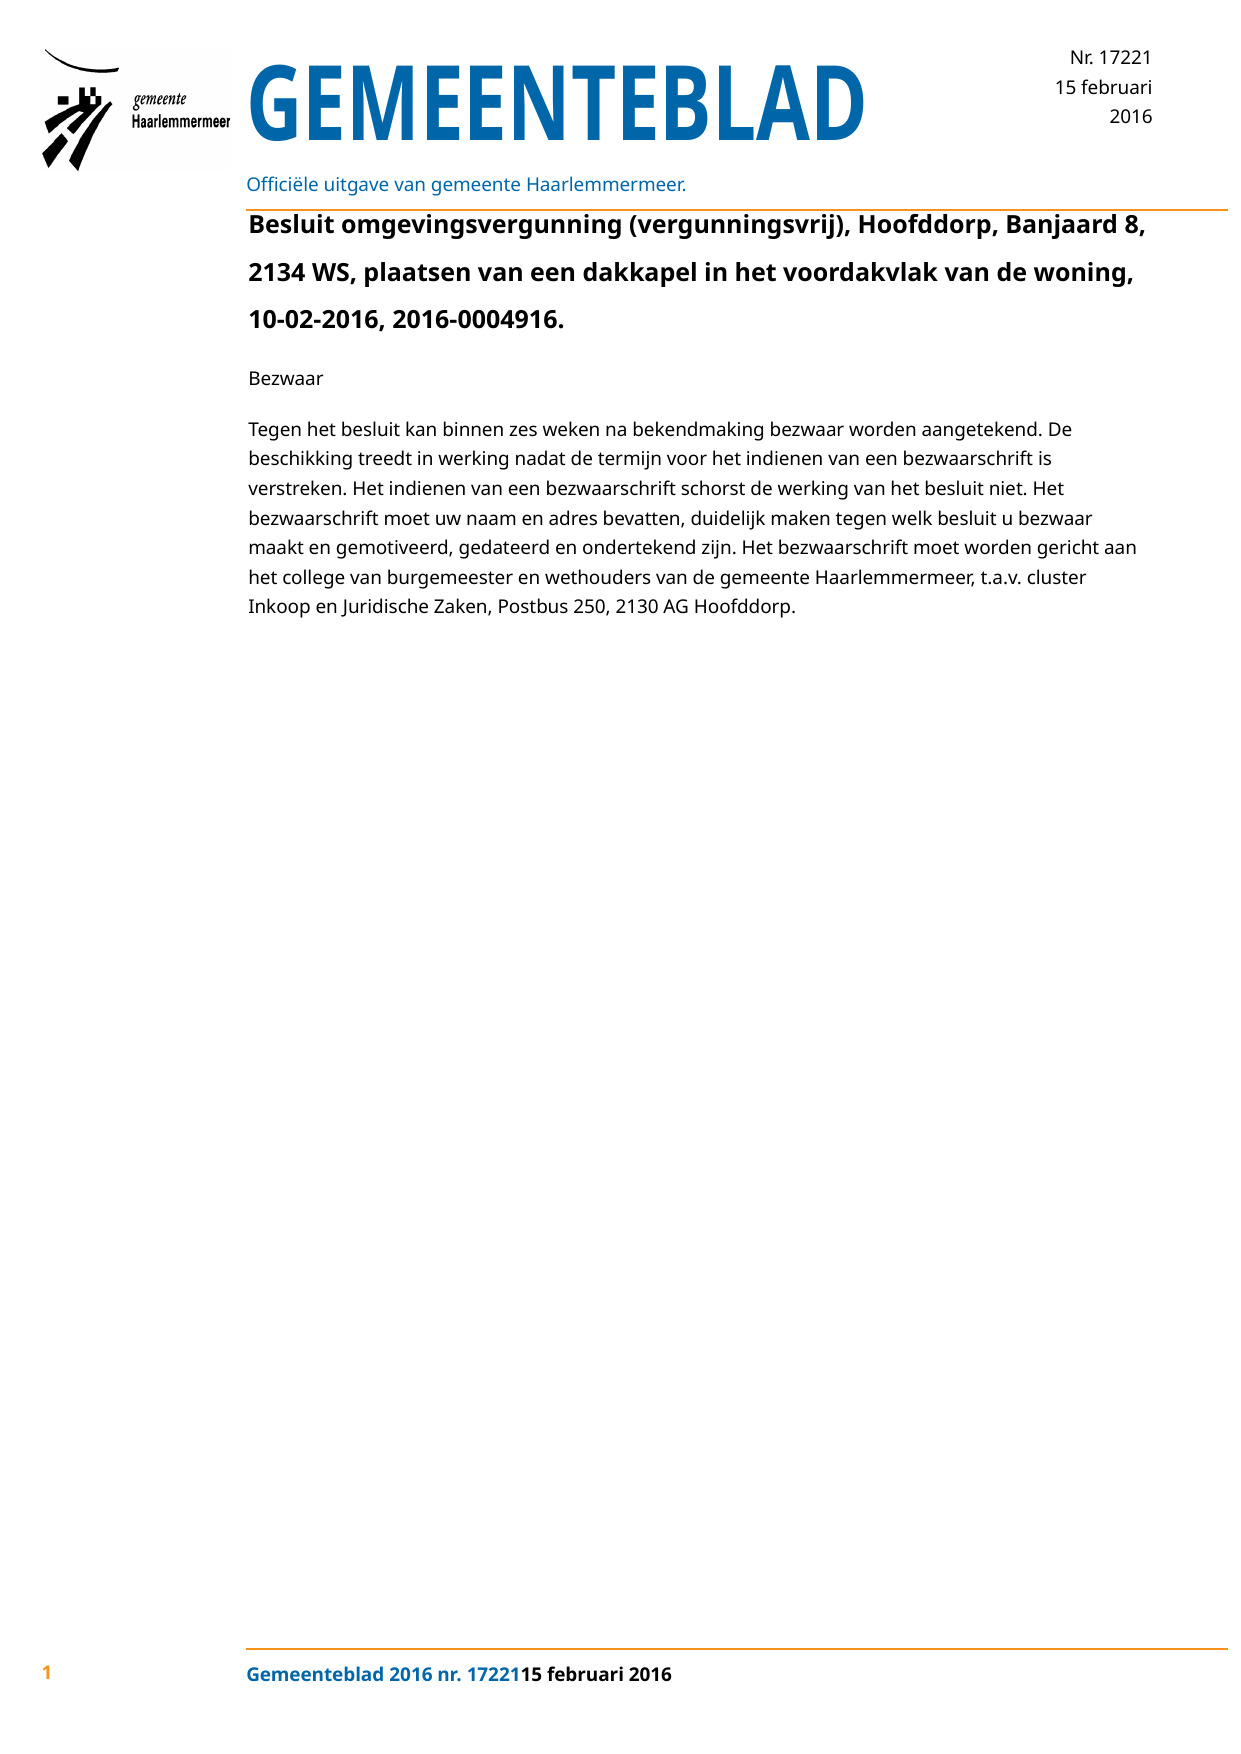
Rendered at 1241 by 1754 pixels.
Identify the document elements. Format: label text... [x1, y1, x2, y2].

text Bezwaar [248, 366, 1152, 391]
picture [41, 47, 231, 172]
text Tegen het besluit kan binnen zes weken na bekendmaking bezwaar worden aangetekend. De beschikking treedt in werking nadat de termijn voor het indienen van een bezwaarschrift is verstreken. Het indienen van een bezwaarschrift schorst de werking van het besluit niet. Het bezwaarschrift moet uw naam en adres bevatten, duidelijk maken tegen welk besluit u bezwaar maakt en gemotiveerd, gedateerd en ondertekend zijn. Het bezwaarschrift moet worden gericht aan het college van burgemeester en wethouders van de gemeente Haarlemmermeer, t.a.v. cluster Inkoop en Juridische Zaken, Postbus 250, 2130 AG Hoofddorp. [248, 416, 1152, 619]
text Besluit omgevingsvergunning (vergunningsvrij), Hoofddorp, Banjaard 8, 2134 WS, plaatsen van een dakkapel in het voordakvlak van de woning, 10-02-2016, 2016-0004916. [248, 211, 1152, 336]
